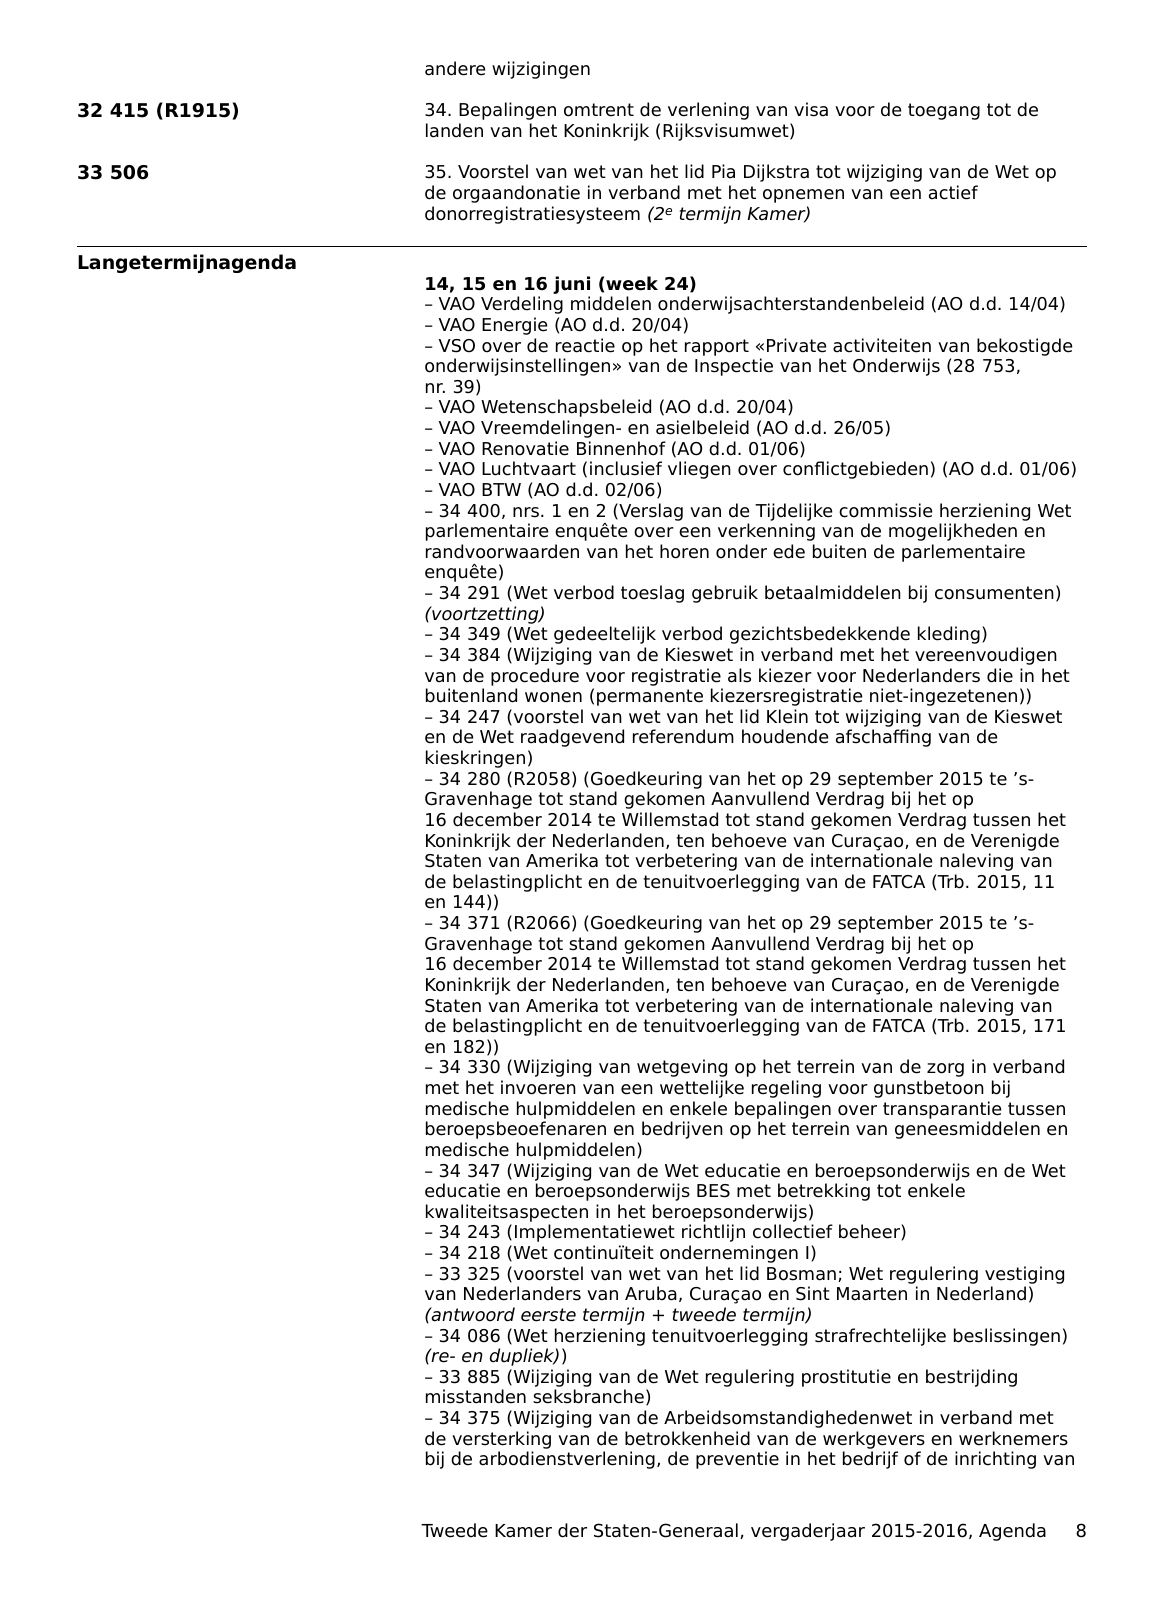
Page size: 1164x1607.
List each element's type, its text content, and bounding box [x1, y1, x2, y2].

table_cell [401, 583, 418, 624]
table_cell [77, 624, 401, 645]
table_cell – VAO Wetenschapsbeleid (AO d.d. 20/04) [418, 398, 1087, 418]
table_cell [401, 439, 418, 459]
table_cell – VAO Luchtvaart (inclusief vliegen over conflictgebieden) (AO d.d. 01/06) [418, 459, 1087, 480]
table_cell [401, 459, 418, 480]
table_cell [77, 1243, 401, 1264]
table_cell – 34 086 (Wet herziening tenuitvoerlegging strafrechtelijke beslissingen) (re- en dupliek)) [418, 1326, 1087, 1367]
table_cell [401, 624, 418, 645]
table_cell [77, 1326, 401, 1367]
table_cell 33 506 [77, 162, 401, 224]
table_cell [77, 439, 401, 459]
table_cell [77, 501, 401, 583]
table_cell [401, 336, 418, 397]
table_cell [77, 707, 401, 769]
table_cell [401, 1223, 418, 1243]
table_cell [401, 1367, 418, 1408]
table_cell [401, 142, 418, 162]
table_cell [77, 294, 401, 315]
table_cell [401, 769, 418, 913]
table_cell [77, 336, 401, 397]
table_cell [77, 418, 401, 439]
table_cell – 34 330 (Wijziging van wetgeving op het terrein van de zorg in verband met het invoeren van een wettelijke regeling voor gunstbetoon bij medische hulpmiddelen en enkele bepalingen over transparantie tussen beroepsbeoefenaren en bedrijven op het terrein van geneesmiddelen en medische hulpmiddelen) [418, 1058, 1087, 1161]
table_cell [77, 1223, 401, 1243]
table_cell [418, 80, 1087, 100]
table_cell [401, 501, 418, 583]
table_cell – VSO over de reactie op het rapport «Private activiteiten van bekostigde onderwijsinstellingen» van de Inspectie van het Onderwijs (28 753, nr. 39) [418, 336, 1087, 397]
table_cell – 33 885 (Wijziging van de Wet regulering prostitutie en bestrijding misstanden seksbranche) [418, 1367, 1087, 1408]
table_cell [77, 583, 401, 624]
table_cell [401, 100, 418, 142]
table_cell – 34 384 (Wijziging van de Kieswet in verband met het vereenvoudigen van de procedure voor registratie als kiezer voor Nederlanders die in het buitenland wonen (permanente kiezersregistratie niet-ingezetenen)) [418, 645, 1087, 707]
table_header Langetermijnagenda [77, 247, 401, 274]
table_cell – 34 247 (voorstel van wet van het lid Klein tot wijziging van de Kieswet en de Wet raadgevend referendum houdende afschaffing van de kieskringen) [418, 707, 1087, 769]
table_cell [401, 1161, 418, 1222]
table_cell – 33 325 (voorstel van wet van het lid Bosman; Wet regulering vestiging van Nederlanders van Aruba, Curaçao en Sint Maarten in Nederland) (antwoord eerste termijn + tweede termijn) [418, 1264, 1087, 1326]
table_cell [401, 80, 418, 100]
table_cell – VAO Renovatie Binnenhof (AO d.d. 01/06) [418, 439, 1087, 459]
table_cell [77, 59, 401, 80]
table_cell [77, 142, 401, 162]
table_cell [401, 274, 418, 294]
table_cell [401, 1326, 418, 1367]
table_cell [77, 459, 401, 480]
table_cell 35. Voorstel van wet van het lid Pia Dijkstra tot wijziging van de Wet op de orgaandonatie in verband met het opnemen van een actief donorregistratiesysteem (2e termijn Kamer) [418, 162, 1087, 224]
table_cell [401, 645, 418, 707]
table_cell – VAO Energie (AO d.d. 20/04) [418, 315, 1087, 336]
table_cell [77, 913, 401, 1057]
table_cell [77, 1058, 401, 1161]
table_cell – 34 347 (Wijziging van de Wet educatie en beroepsonderwijs en de Wet educatie en beroepsonderwijs BES met betrekking tot enkele kwaliteitsaspecten in het beroepsonderwijs) [418, 1161, 1087, 1222]
table_cell [401, 315, 418, 336]
table_cell – VAO Vreemdelingen- en asielbeleid (AO d.d. 26/05) [418, 418, 1087, 439]
table_cell – 34 375 (Wijziging van de Arbeidsomstandighedenwet in verband met de versterking van de betrokkenheid van de werkgevers en werknemers bij de arbodienstverlening, de preventie in het bedrijf of de inrichting van [418, 1408, 1087, 1470]
table_cell [401, 707, 418, 769]
table_cell [401, 913, 418, 1057]
table_cell [77, 1264, 401, 1326]
table_cell [77, 1161, 401, 1222]
table_cell 14, 15 en 16 juni (week 24) [418, 274, 1087, 294]
table_cell [401, 59, 418, 80]
table_cell [77, 645, 401, 707]
table_cell [401, 480, 418, 501]
table_cell [401, 1058, 418, 1161]
table_cell [77, 1408, 401, 1470]
table_cell – 34 218 (Wet continuïteit ondernemingen I) [418, 1243, 1087, 1264]
table_cell [77, 480, 401, 501]
table_header [401, 247, 418, 274]
table_cell – 34 349 (Wet gedeeltelijk verbod gezichtsbedekkende kleding) [418, 624, 1087, 645]
table_cell [401, 162, 418, 224]
table_cell 32 415 (R1915) [77, 100, 401, 142]
table_cell – 34 400, nrs. 1 en 2 (Verslag van de Tijdelijke commissie herziening Wet parlementaire enquête over een verkenning van de mogelijkheden en randvoorwaarden van het horen onder ede buiten de parlementaire enquête) [418, 501, 1087, 583]
table_cell [418, 142, 1087, 162]
table_cell [401, 1408, 418, 1470]
table_cell [401, 294, 418, 315]
table_cell [77, 1367, 401, 1408]
table_cell 34. Bepalingen omtrent de verlening van visa voor de toegang tot de landen van het Koninkrijk (Rijksvisumwet) [418, 100, 1087, 142]
table_cell [77, 80, 401, 100]
table_cell [401, 1264, 418, 1326]
table_header [418, 247, 1087, 274]
table_cell [77, 315, 401, 336]
table_cell – 34 371 (R2066) (Goedkeuring van het op 29 september 2015 te ’s-Gravenhage tot stand gekomen Aanvullend Verdrag bij het op 16 december 2014 te Willemstad tot stand gekomen Verdrag tussen het Koninkrijk der Nederlanden, ten behoeve van Curaçao, en de Verenigde Staten van Amerika tot verbetering van de internationale naleving van de belastingplicht en de tenuitvoerlegging van de FATCA (Trb. 2015, 171 en 182)) [418, 913, 1087, 1057]
table_cell [401, 398, 418, 418]
table_cell [77, 398, 401, 418]
table_cell [77, 274, 401, 294]
table_cell – 34 243 (Implementatiewet richtlijn collectief beheer) [418, 1223, 1087, 1243]
table_cell [401, 1243, 418, 1264]
table_cell – 34 280 (R2058) (Goedkeuring van het op 29 september 2015 te ’s-Gravenhage tot stand gekomen Aanvullend Verdrag bij het op 16 december 2014 te Willemstad tot stand gekomen Verdrag tussen het Koninkrijk der Nederlanden, ten behoeve van Curaçao, en de Verenigde Staten van Amerika tot verbetering van de internationale naleving van de belastingplicht en de tenuitvoerlegging van de FATCA (Trb. 2015, 11 en 144)) [418, 769, 1087, 913]
table_cell – VAO Verdeling middelen onderwijsachterstandenbeleid (AO d.d. 14/04) [418, 294, 1087, 315]
table_cell [401, 418, 418, 439]
table_cell – VAO BTW (AO d.d. 02/06) [418, 480, 1087, 501]
table_cell [77, 769, 401, 913]
table_cell andere wijzigingen [418, 59, 1087, 80]
table_cell – 34 291 (Wet verbod toeslag gebruik betaalmiddelen bij consumenten) (voortzetting) [418, 583, 1087, 624]
